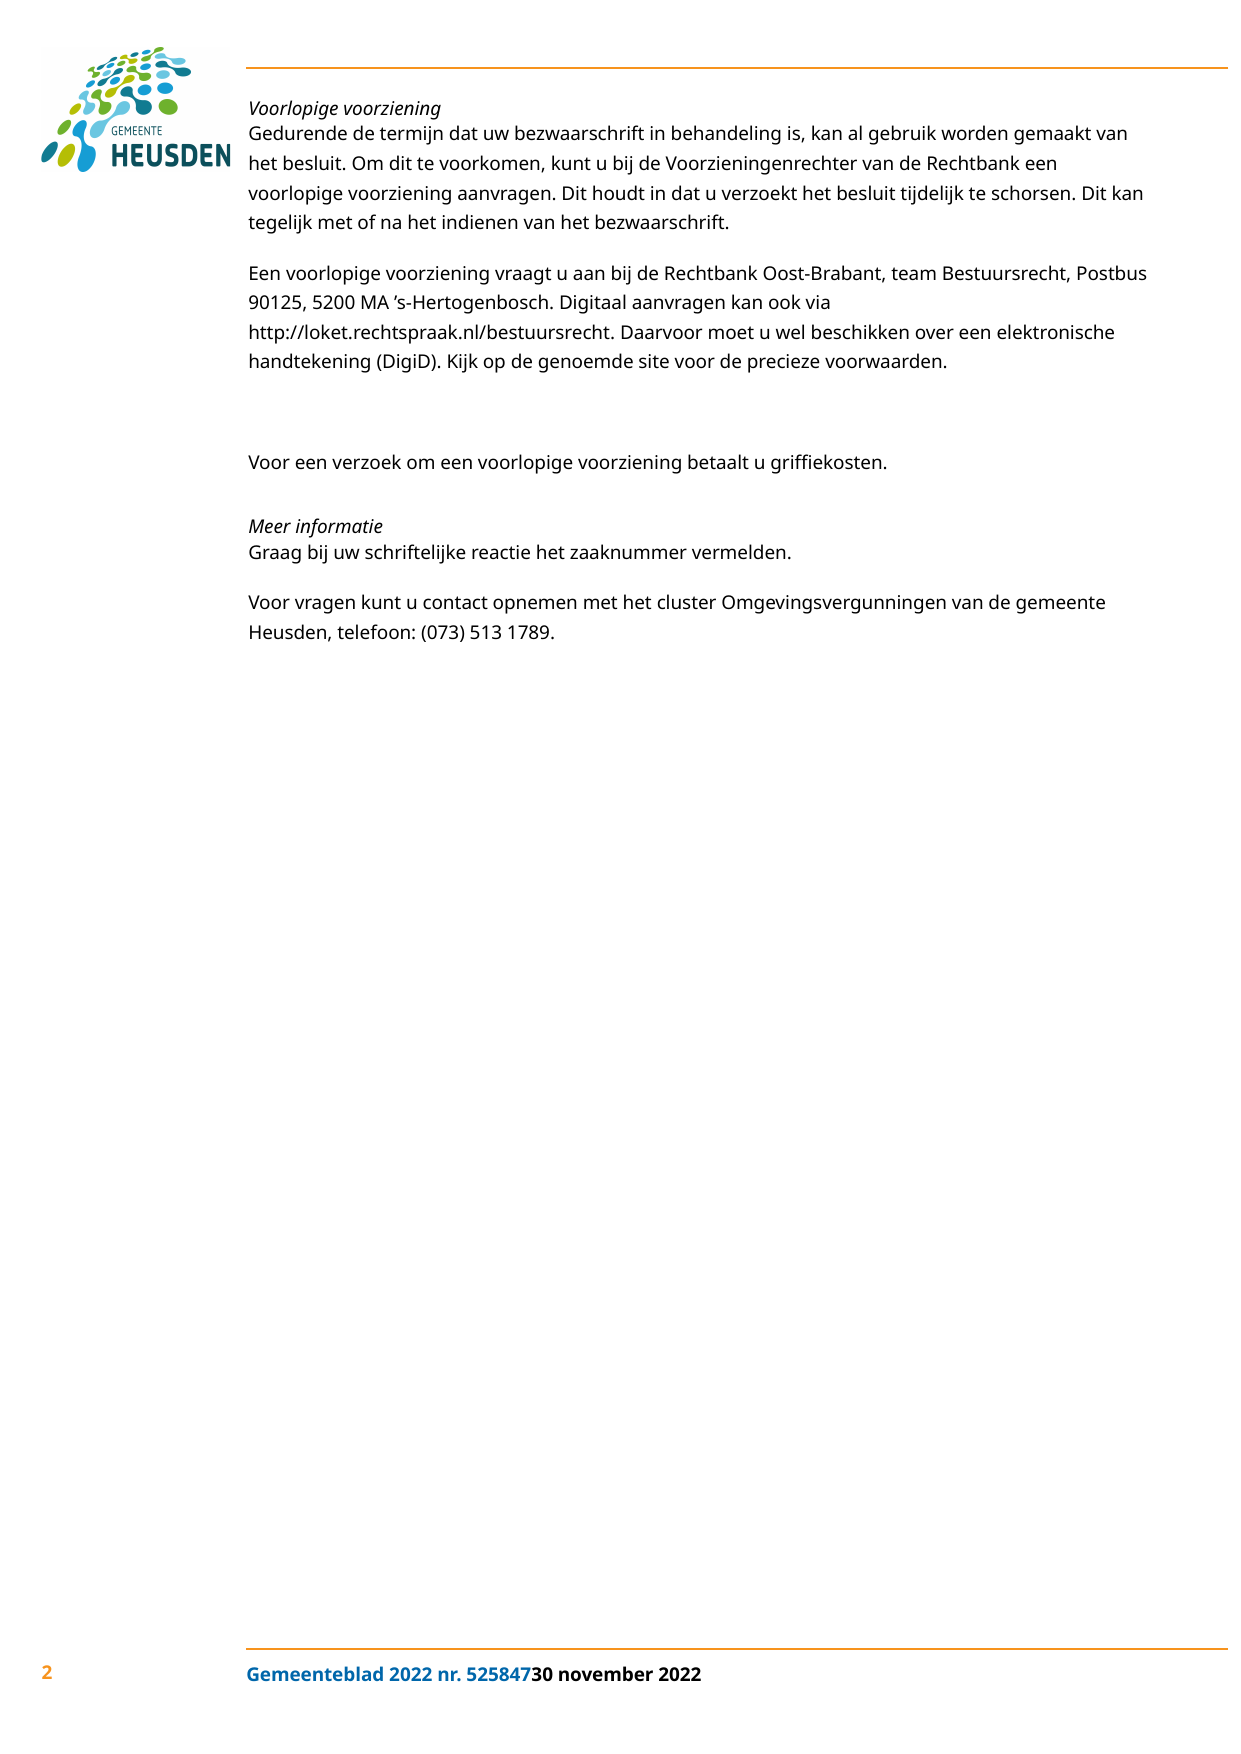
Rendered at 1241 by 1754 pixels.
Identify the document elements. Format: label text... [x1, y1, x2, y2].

picture [41, 47, 231, 172]
text Gedurende de termijn dat uw bezwaarschrift in behandeling is, kan al gebruik worden gemaakt van het besluit. Om dit te voorkomen, kunt u bij de Voorzieningenrechter van de Rechtbank een voorlopige voorziening aanvragen. Dit houdt in dat u verzoekt het besluit tijdelijk te schorsen. Dit kan tegelijk met of na het indienen van het bezwaarschrift. [248, 121, 1152, 235]
text Voorlopige voorziening [248, 95, 1152, 121]
text Graag bij uw schriftelijke reactie het zaaknummer vermelden. [248, 539, 1152, 565]
text Meer informatie [248, 513, 1152, 539]
text Een voorlopige voorziening vraagt u aan bij de Rechtbank Oost-Brabant, team Bestuursrecht, Postbus 90125, 5200 MA ’s-Hertogenbosch. Digitaal aanvragen kan ook via http://loket.rechtspraak.nl/bestuursrecht. Daarvoor moet u wel beschikken over een elektronische handtekening (DigiD). Kijk op de genoemde site voor de precieze voorwaarden. [248, 260, 1152, 374]
text Voor vragen kunt u contact opnemen met het cluster Omgevingsvergunningen van de gemeente Heusden, telefoon: (073) 513 1789. [248, 589, 1152, 645]
text Voor een verzoek om een voorlopige voorziening betaalt u griffiekosten. [248, 449, 1152, 475]
